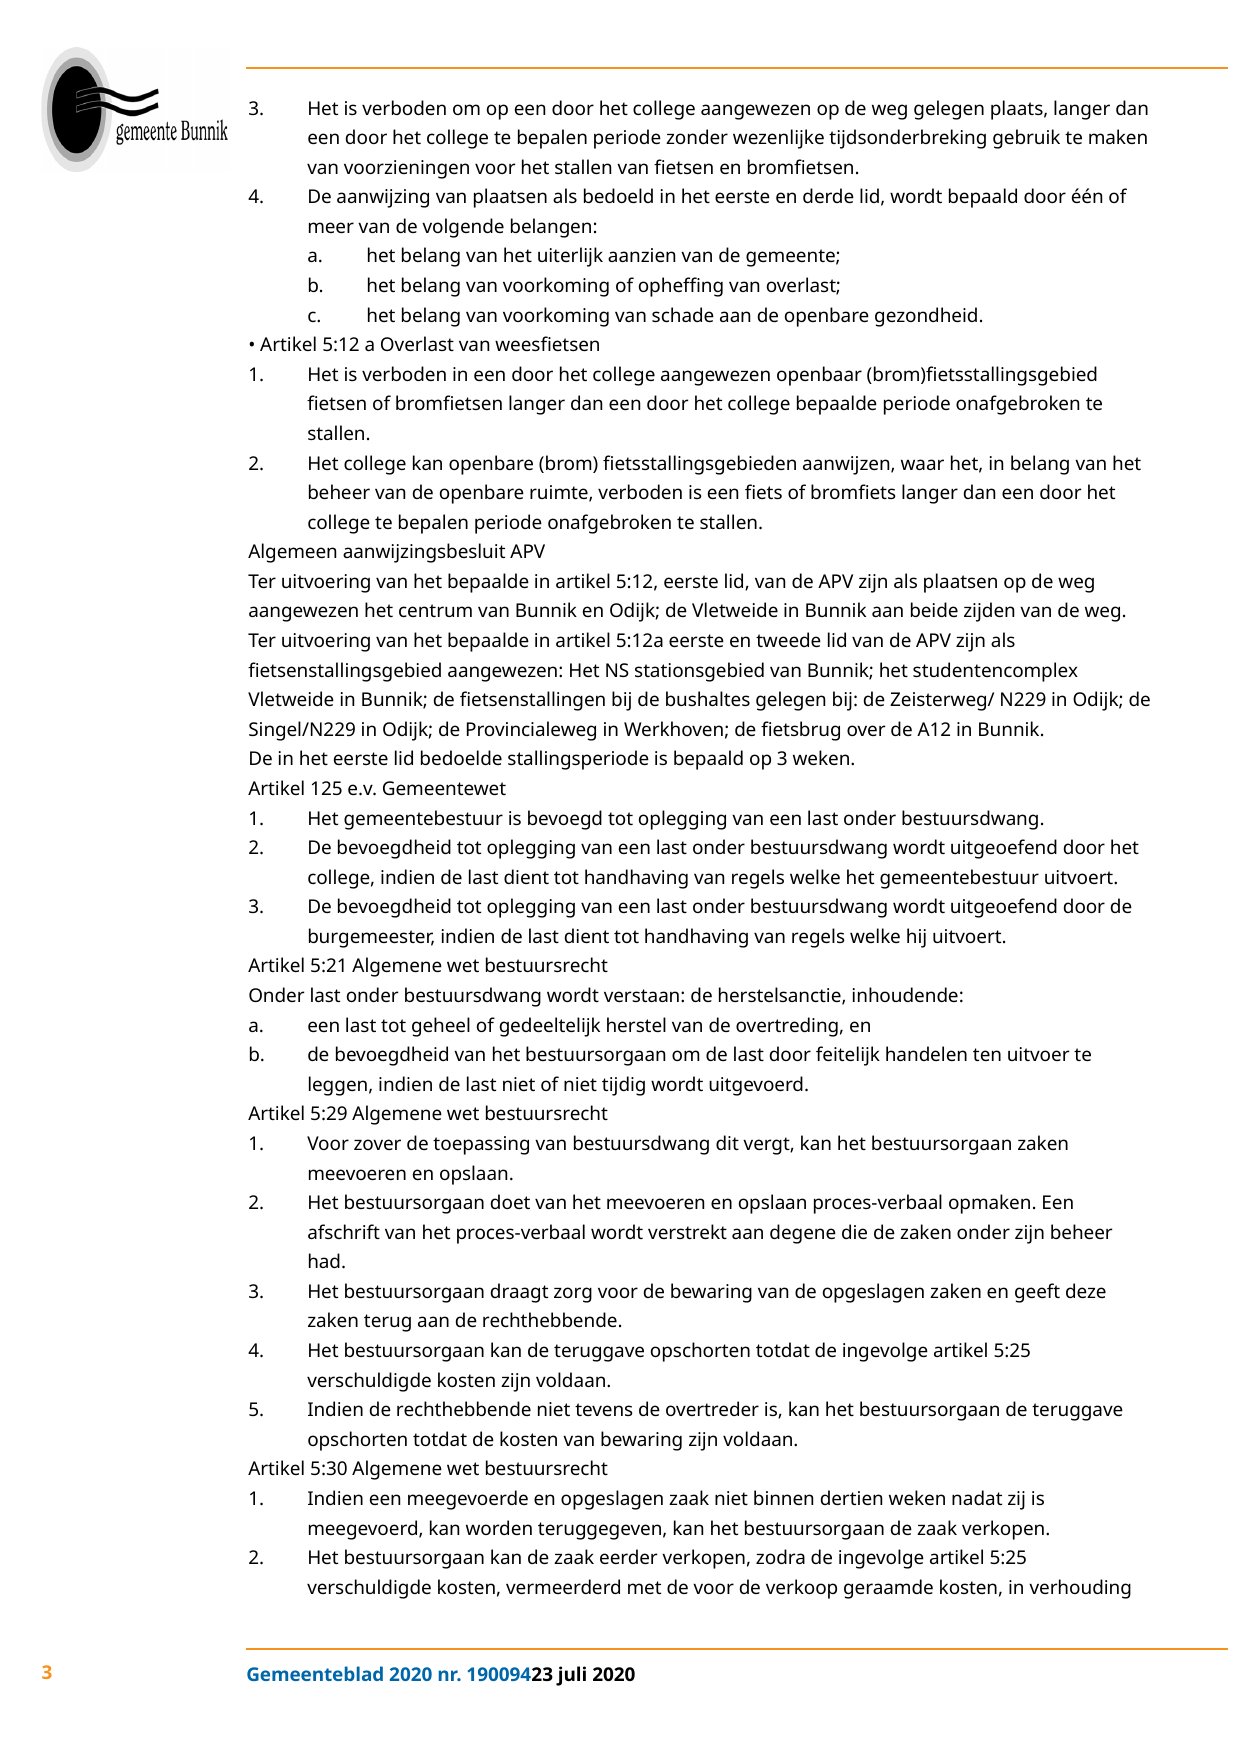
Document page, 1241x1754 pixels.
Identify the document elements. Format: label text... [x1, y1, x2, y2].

list Indien een meegevoerde en opgeslagen zaak niet binnen dertien weken nadat zij is meegevoerd, kan worden teruggegeven, kan het bestuursorgaan de zaak verkopen. [248, 1485, 1152, 1541]
list Het bestuursorgaan doet van het meevoeren en opslaan proces-verbaal opmaken. Een afschrift van het proces-verbaal wordt verstrekt aan degene die de zaken onder zijn beheer had. [248, 1189, 1152, 1274]
list Het college kan openbare (brom) fietsstallingsgebieden aanwijzen, waar het, in belang van het beheer van de openbare ruimte, verboden is een fiets of bromfiets langer dan een door het college te bepalen periode onafgebroken te stallen. [248, 450, 1152, 535]
text Ter uitvoering van het bepaalde in artikel 5:12a eerste en tweede lid van de APV zijn als fietsenstallingsgebied aangewezen: Het NS stationsgebied van Bunnik; het studentencomplex Vletweide in Bunnik; de fietsenstallingen bij de bushaltes gelegen bij: de Zeisterweg/ N229 in Odijk; de Singel/N229 in Odijk; de Provincialeweg in Werkhoven; de fietsbrug over de A12 in Bunnik. [248, 627, 1152, 742]
list de bevoegdheid van het bestuursorgaan om de last door feitelijk handelen ten uitvoer te leggen, indien de last niet of niet tijdig wordt uitgevoerd. [248, 1041, 1152, 1097]
list De aanwijzing van plaatsen als bedoeld in het eerste en derde lid, wordt bepaald door één of meer van de volgende belangen: [248, 183, 1152, 239]
text Onder last onder bestuursdwang wordt verstaan: de herstelsanctie, inhoudende: [248, 982, 1152, 1008]
list Indien de rechthebbende niet tevens de overtreder is, kan het bestuursorgaan de teruggave opschorten totdat de kosten van bewaring zijn voldaan. [248, 1396, 1152, 1452]
list Voor zover de toepassing van bestuursdwang dit vergt, kan het bestuursorgaan zaken meevoeren en opslaan. [248, 1130, 1152, 1186]
text Ter uitvoering van het bepaalde in artikel 5:12, eerste lid, van de APV zijn als plaatsen op de weg aangewezen het centrum van Bunnik en Odijk; de Vletweide in Bunnik aan beide zijden van de weg. [248, 568, 1152, 623]
list Het bestuursorgaan kan de teruggave opschorten totdat de ingevolge artikel 5:25 verschuldigde kosten zijn voldaan. [248, 1337, 1152, 1393]
list De bevoegdheid tot oplegging van een last onder bestuursdwang wordt uitgeoefend door de burgemeester, indien de last dient tot handhaving van regels welke hij uitvoert. [248, 893, 1152, 949]
list Het bestuursorgaan kan de zaak eerder verkopen, zodra de ingevolge artikel 5:25 verschuldigde kosten, vermeerderd met de voor de verkoop geraamde kosten, in verhouding [248, 1544, 1152, 1600]
text • Artikel 5:12 a Overlast van weesfietsen [248, 331, 1152, 357]
text Artikel 5:21 Algemene wet bestuursrecht [248, 953, 1152, 978]
text Artikel 5:30 Algemene wet bestuursrecht [248, 1456, 1152, 1481]
text De in het eerste lid bedoelde stallingsperiode is bepaald op 3 weken. [248, 746, 1152, 771]
list Het gemeentebestuur is bevoegd tot oplegging van een last onder bestuursdwang. [248, 805, 1152, 831]
list Het is verboden in een door het college aangewezen openbaar (brom)fietsstallingsgebied fietsen of bromfietsen langer dan een door het college bepaalde periode onafgebroken te stallen. [248, 361, 1152, 446]
picture [41, 47, 231, 172]
list Het is verboden om op een door het college aangewezen op de weg gelegen plaats, langer dan een door het college te bepalen periode zonder wezenlijke tijdsonderbreking gebruik te maken van voorzieningen voor het stallen van fietsen en bromfietsen. [248, 95, 1152, 180]
text Artikel 5:29 Algemene wet bestuursrecht [248, 1101, 1152, 1126]
list een last tot geheel of gedeeltelijk herstel van de overtreding, en [248, 1012, 1152, 1038]
list het belang van voorkoming of opheffing van overlast; [307, 272, 1152, 298]
list het belang van voorkoming van schade aan de openbare gezondheid. [307, 302, 1152, 328]
text Artikel 125 e.v. Gemeentewet [248, 775, 1152, 801]
list het belang van het uiterlijk aanzien van de gemeente; [307, 243, 1152, 268]
text Algemeen aanwijzingsbesluit APV [248, 538, 1152, 564]
list De bevoegdheid tot oplegging van een last onder bestuursdwang wordt uitgeoefend door het college, indien de last dient tot handhaving van regels welke het gemeentebestuur uitvoert. [248, 834, 1152, 890]
list Het bestuursorgaan draagt zorg voor de bewaring van de opgeslagen zaken en geeft deze zaken terug aan de rechthebbende. [248, 1278, 1152, 1333]
